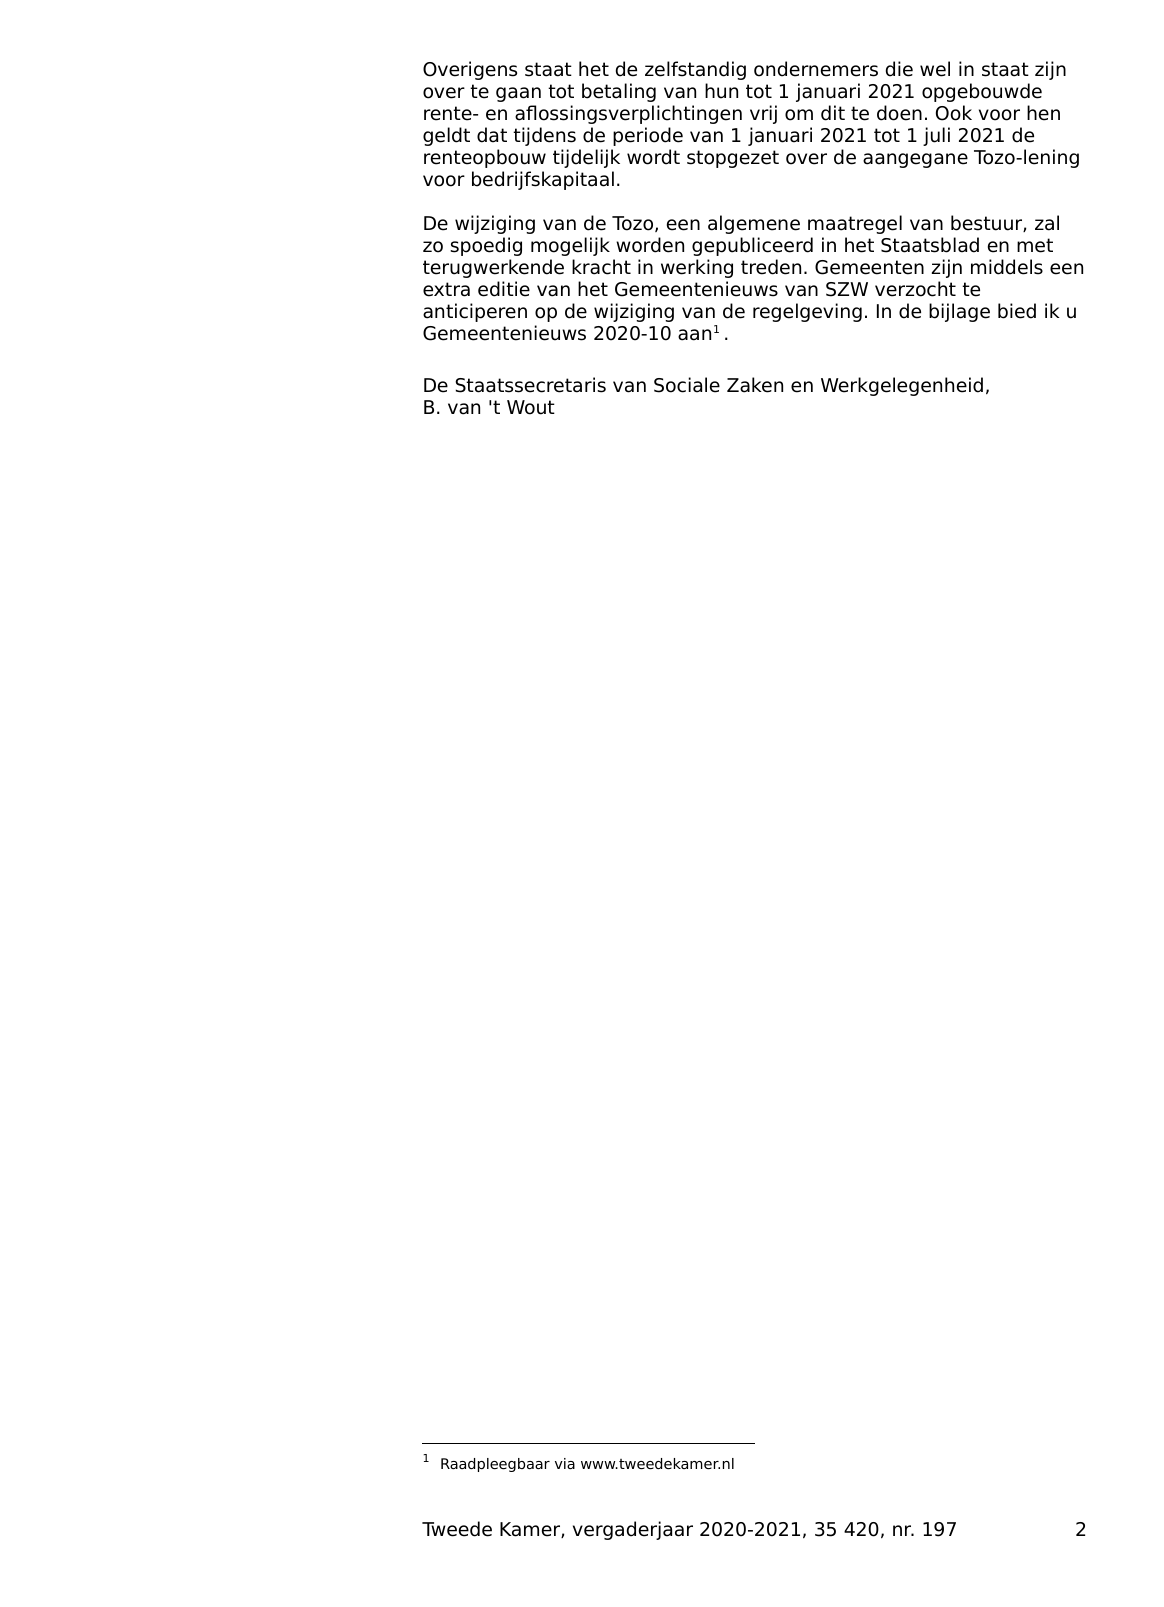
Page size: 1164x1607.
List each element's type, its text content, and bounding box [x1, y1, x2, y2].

text Overigens staat het de zelfstandig ondernemers die wel in staat zijn over te gaan tot betaling van hun tot 1 januari 2021 opgebouwde rente- en aflossingsverplichtingen vrij om dit te doen. Ook voor hen geldt dat tijdens de periode van 1 januari 2021 tot 1 juli 2021 de renteopbouw tijdelijk wordt stopgezet over de aangegane Tozo-lening voor bedrijfskapitaal. [422, 59, 1087, 191]
text De Staatssecretaris van Sociale Zaken en Werkgelegenheid, B. van 't Wout [422, 375, 1087, 419]
text De wijziging van de Tozo, een algemene maatregel van bestuur, zal zo spoedig mogelijk worden gepubliceerd in het Staatsblad en met terugwerkende kracht in werking treden. Gemeenten zijn middels een extra editie van het Gemeentenieuws van SZW verzocht te anticiperen op de wijziging van de regelgeving. In de bijlage bied ik u Gemeentenieuws 2020-10 aan. [422, 213, 1087, 345]
text Raadpleegbaar via www.tweedekamer.nl [422, 1452, 1087, 1474]
